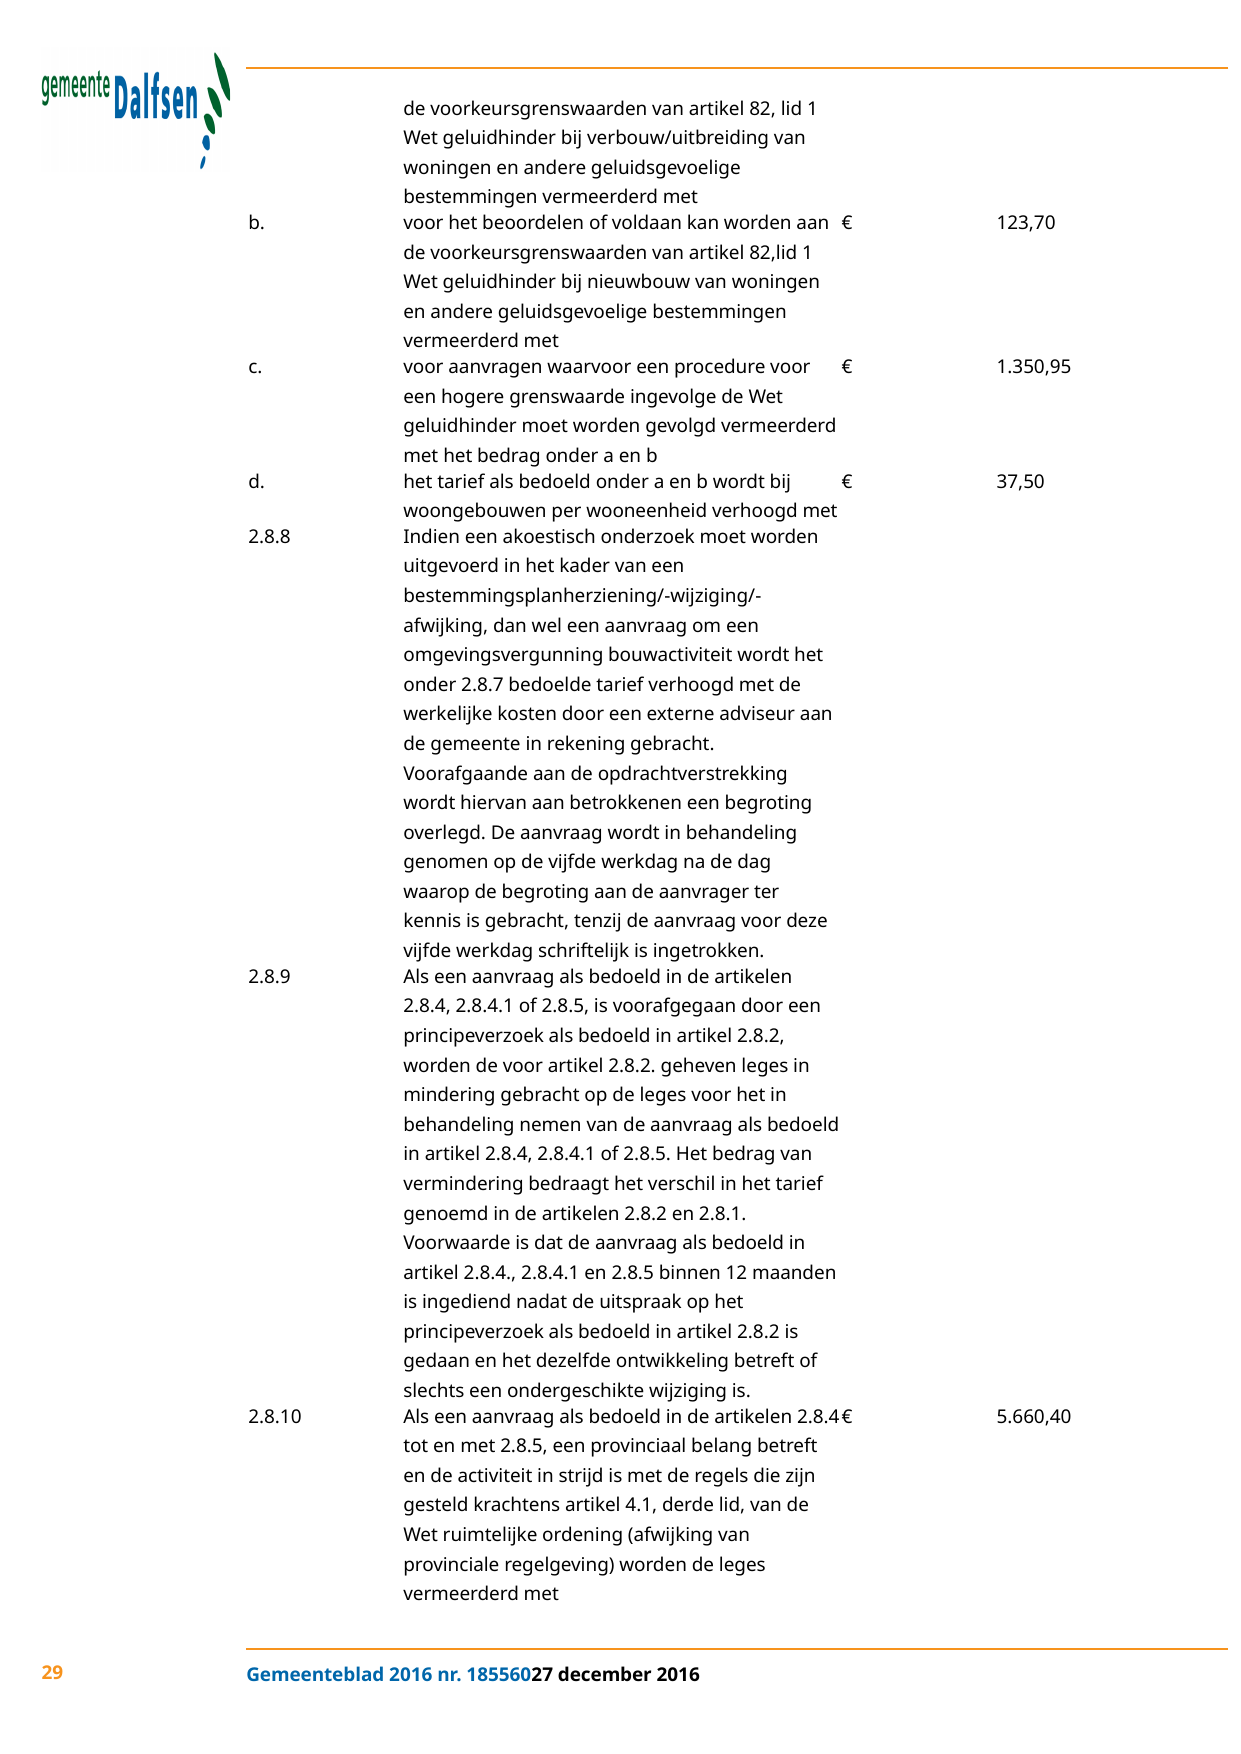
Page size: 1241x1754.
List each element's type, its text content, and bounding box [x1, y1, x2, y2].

table_cell voor aanvragen waarvoor een procedure voor een hogere grenswaarde ingevolge de Wet geluidhinder moet worden gevolgd vermeerderd met het bedrag onder a en b [403, 353, 841, 468]
table_cell € [841, 1403, 996, 1606]
table_cell 2.8.8 [248, 523, 403, 963]
table_cell voor het beoordelen of voldaan kan worden aan de voorkeursgrenswaarden van artikel 82,lid 1 Wet geluidhinder bij nieuwbouw van woningen en andere geluidsgevoelige bestemmingen vermeerderd met [403, 209, 841, 353]
table_cell € [841, 353, 996, 468]
table_cell [841, 95, 996, 209]
table_cell 2.8.10 [248, 1403, 403, 1606]
picture [41, 47, 231, 172]
table_cell de voorkeursgrenswaarden van artikel 82, lid 1 Wet geluidhinder bij verbouw/uitbreiding van woningen en andere geluidsgevoelige bestemmingen vermeerderd met [403, 95, 841, 209]
table_cell het tarief als bedoeld onder a en b wordt bij woongebouwen per wooneenheid verhoogd met [403, 468, 841, 523]
table_cell [841, 523, 996, 963]
table_cell 1.350,95 [996, 353, 1152, 468]
table_cell 37,50 [996, 468, 1152, 523]
table_cell [248, 95, 403, 209]
table_cell [996, 963, 1152, 1403]
table_cell b. [248, 209, 403, 353]
table_cell Indien een akoestisch onderzoek moet worden uitgevoerd in het kader van een bestemmingsplanherziening/-wijziging/-afwijking, dan wel een aanvraag om een omgevingsvergunning bouwactiviteit wordt het onder 2.8.7 bedoelde tarief verhoogd met de werkelijke kosten door een externe adviseur aan de gemeente in rekening gebracht. Voorafgaande aan de opdrachtverstrekking wordt hiervan aan betrokkenen een begroting overlegd. De aanvraag wordt in behandeling genomen op de vijfde werkdag na de dag waarop de begroting aan de aanvrager ter kennis is gebracht, tenzij de aanvraag voor deze vijfde werkdag schriftelijk is ingetrokken. [403, 523, 841, 963]
table_cell c. [248, 353, 403, 468]
table_cell Als een aanvraag als bedoeld in de artikelen 2.8.4, 2.8.4.1 of 2.8.5, is voorafgegaan door een principeverzoek als bedoeld in artikel 2.8.2, worden de voor artikel 2.8.2. geheven leges in mindering gebracht op de leges voor het in behandeling nemen van de aanvraag als bedoeld in artikel 2.8.4, 2.8.4.1 of 2.8.5. Het bedrag van vermindering bedraagt het verschil in het tarief genoemd in de artikelen 2.8.2 en 2.8.1. Voorwaarde is dat de aanvraag als bedoeld in artikel 2.8.4., 2.8.4.1 en 2.8.5 binnen 12 maanden is ingediend nadat de uitspraak op het principeverzoek als bedoeld in artikel 2.8.2 is gedaan en het dezelfde ontwikkeling betreft of slechts een ondergeschikte wijziging is. [403, 963, 841, 1403]
table_cell [841, 963, 996, 1403]
table_cell € [841, 209, 996, 353]
table_cell [996, 523, 1152, 963]
table_cell € [841, 468, 996, 523]
table_cell 123,70 [996, 209, 1152, 353]
table_cell [996, 95, 1152, 209]
table_cell Als een aanvraag als bedoeld in de artikelen 2.8.4 tot en met 2.8.5, een provinciaal belang betreft en de activiteit in strijd is met de regels die zijn gesteld krachtens artikel 4.1, derde lid, van de Wet ruimtelijke ordening (afwijking van provinciale regelgeving) worden de leges vermeerderd met [403, 1403, 841, 1606]
table_cell 5.660,40 [996, 1403, 1152, 1606]
table_cell 2.8.9 [248, 963, 403, 1403]
table_cell d. [248, 468, 403, 523]
